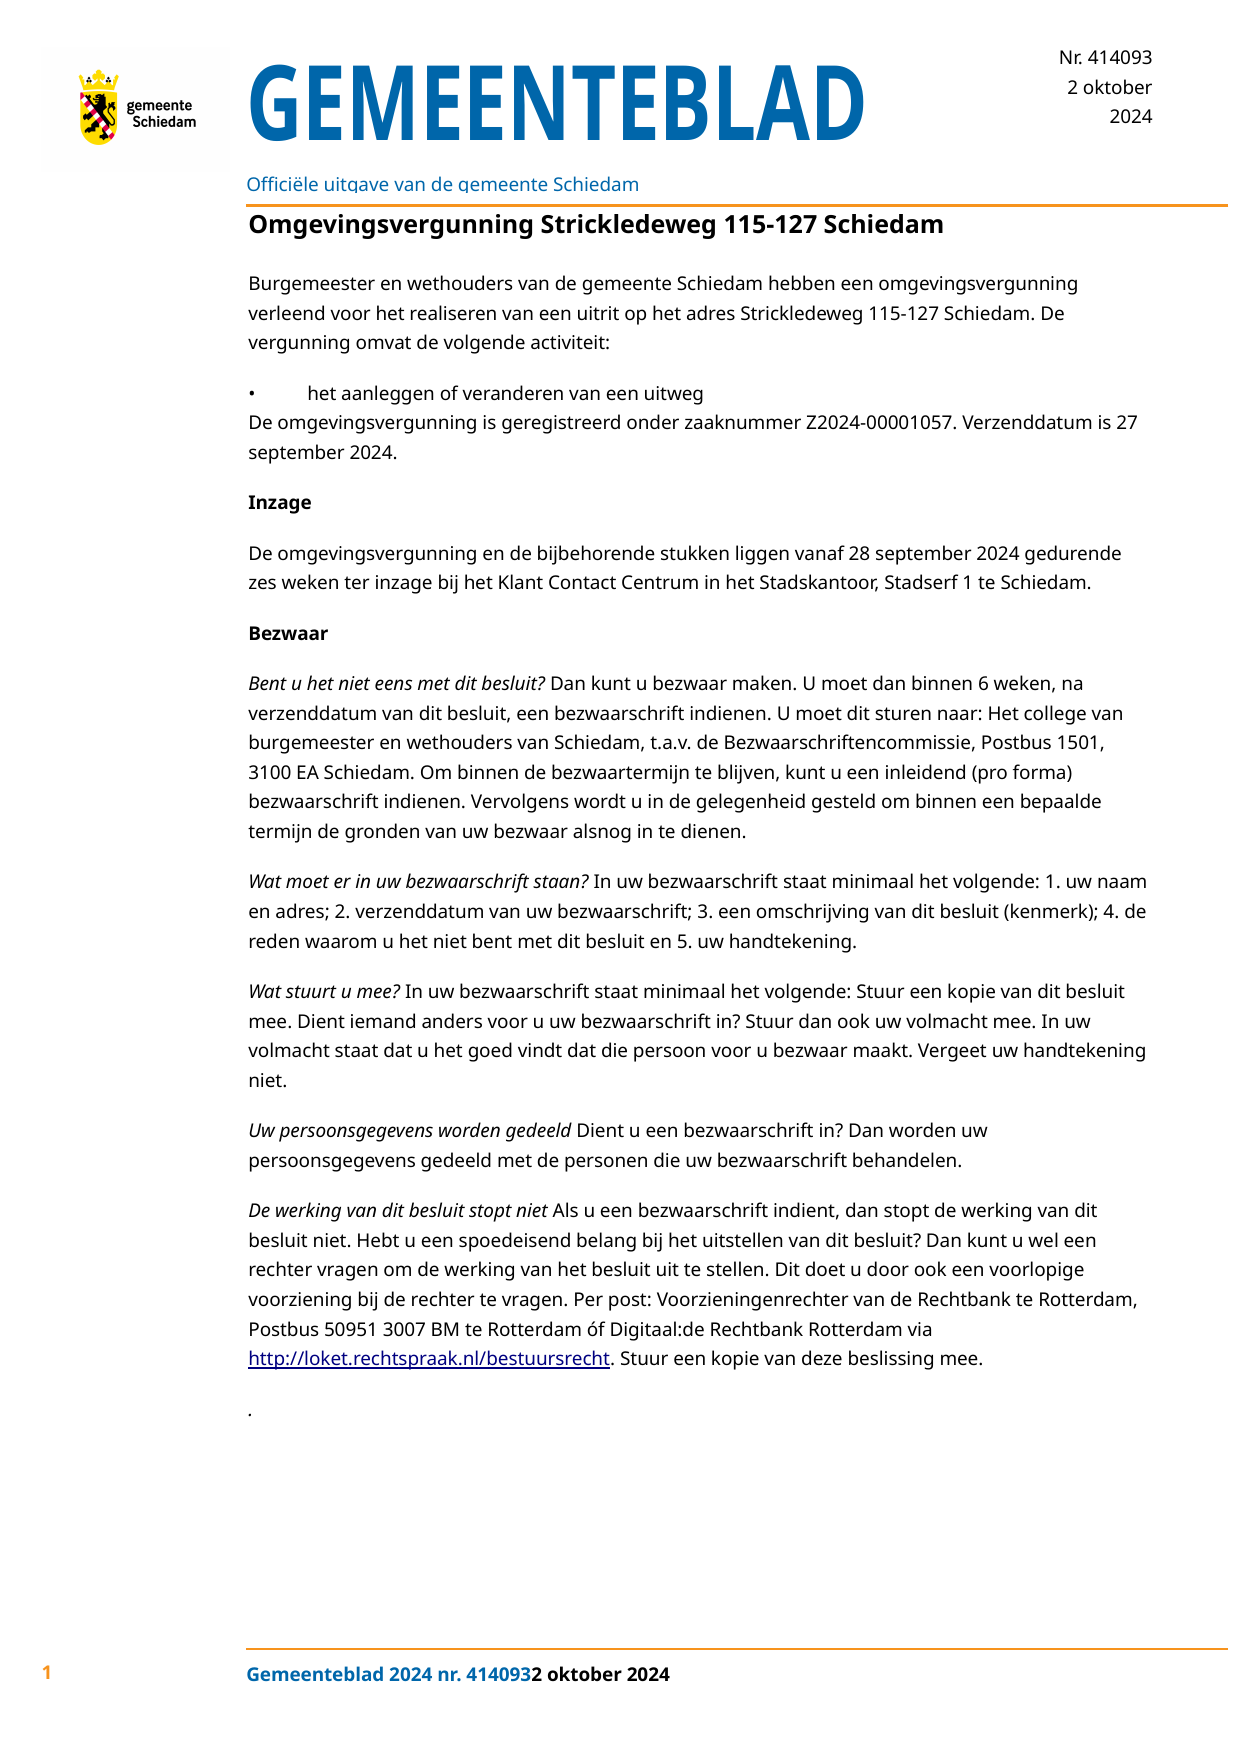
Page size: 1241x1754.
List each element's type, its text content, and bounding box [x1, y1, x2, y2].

text Burgemeester en wethouders van de gemeente Schiedam hebben een omgevingsvergunning verleend voor het realiseren van een uitrit op het adres Strickledeweg 115-127 Schiedam. De vergunning omvat de volgende activiteit: [248, 270, 1152, 355]
text . [248, 1396, 1152, 1421]
text Wat moet er in uw bezwaarschrift staan? In uw bezwaarschrift staat minimaal het volgende: 1. uw naam en adres; 2. verzenddatum van uw bezwaarschrift; 3. een omschrijving van dit besluit (kenmerk); 4. de reden waarom u het niet bent met dit besluit en 5. uw handtekening. [248, 869, 1152, 953]
text Bezwaar [248, 620, 1152, 646]
text Inzage [248, 489, 1152, 515]
text Uw persoonsgegevens worden gedeeld Dient u een bezwaarschrift in? Dan worden uw persoonsgegevens gedeeld met de personen die uw bezwaarschrift behandelen. [248, 1117, 1152, 1173]
text Wat stuurt u mee? In uw bezwaarschrift staat minimaal het volgende: Stuur een kopie van dit besluit mee. Dient iemand anders voor u uw bezwaarschrift in? Stuur dan ook uw volmacht mee. In uw volmacht staat dat u het goed vindt dat die persoon voor u bezwaar maakt. Vergeet uw handtekening niet. [248, 978, 1152, 1093]
text De omgevingsvergunning is geregistreerd onder zaaknummer Z2024-00001057. Verzenddatum is 27 september 2024. [248, 409, 1152, 465]
picture [41, 47, 231, 172]
text Omgevingsvergunning Strickledeweg 115-127 Schiedam [248, 207, 1152, 241]
text De omgevingsvergunning en de bijbehorende stukken liggen vanaf 28 september 2024 gedurende zes weken ter inzage bij het Klant Contact Centrum in het Stadskantoor, Stadserf 1 te Schiedam. [248, 540, 1152, 595]
text Bent u het niet eens met dit besluit? Dan kunt u bezwaar maken. U moet dan binnen 6 weken, na verzenddatum van dit besluit, een bezwaarschrift indienen. U moet dit sturen naar: Het college van burgemeester en wethouders van Schiedam, t.a.v. de Bezwaarschriftencommissie, Postbus 1501, 3100 EA Schiedam. Om binnen de bezwaartermijn te blijven, kunt u een inleidend (pro forma) bezwaarschrift indienen. Vervolgens wordt u in de gelegenheid gesteld om binnen een bepaalde termijn de gronden van uw bezwaar alsnog in te dienen. [248, 670, 1152, 844]
list het aanleggen of veranderen van een uitweg [248, 380, 1152, 406]
text De werking van dit besluit stopt niet Als u een bezwaarschrift indient, dan stopt de werking van dit besluit niet. Hebt u een spoedeisend belang bij het uitstellen van dit besluit? Dan kunt u wel een rechter vragen om de werking van het besluit uit te stellen. Dit doet u door ook een voorlopige voorziening bij de rechter te vragen. Per post: Voorzieningenrechter van de Rechtbank te Rotterdam, Postbus 50951 3007 BM te Rotterdam óf Digitaal:de Rechtbank Rotterdam via http://loket.rechtspraak.nl/bestuursrecht. Stuur een kopie van deze beslissing mee. [248, 1197, 1152, 1371]
